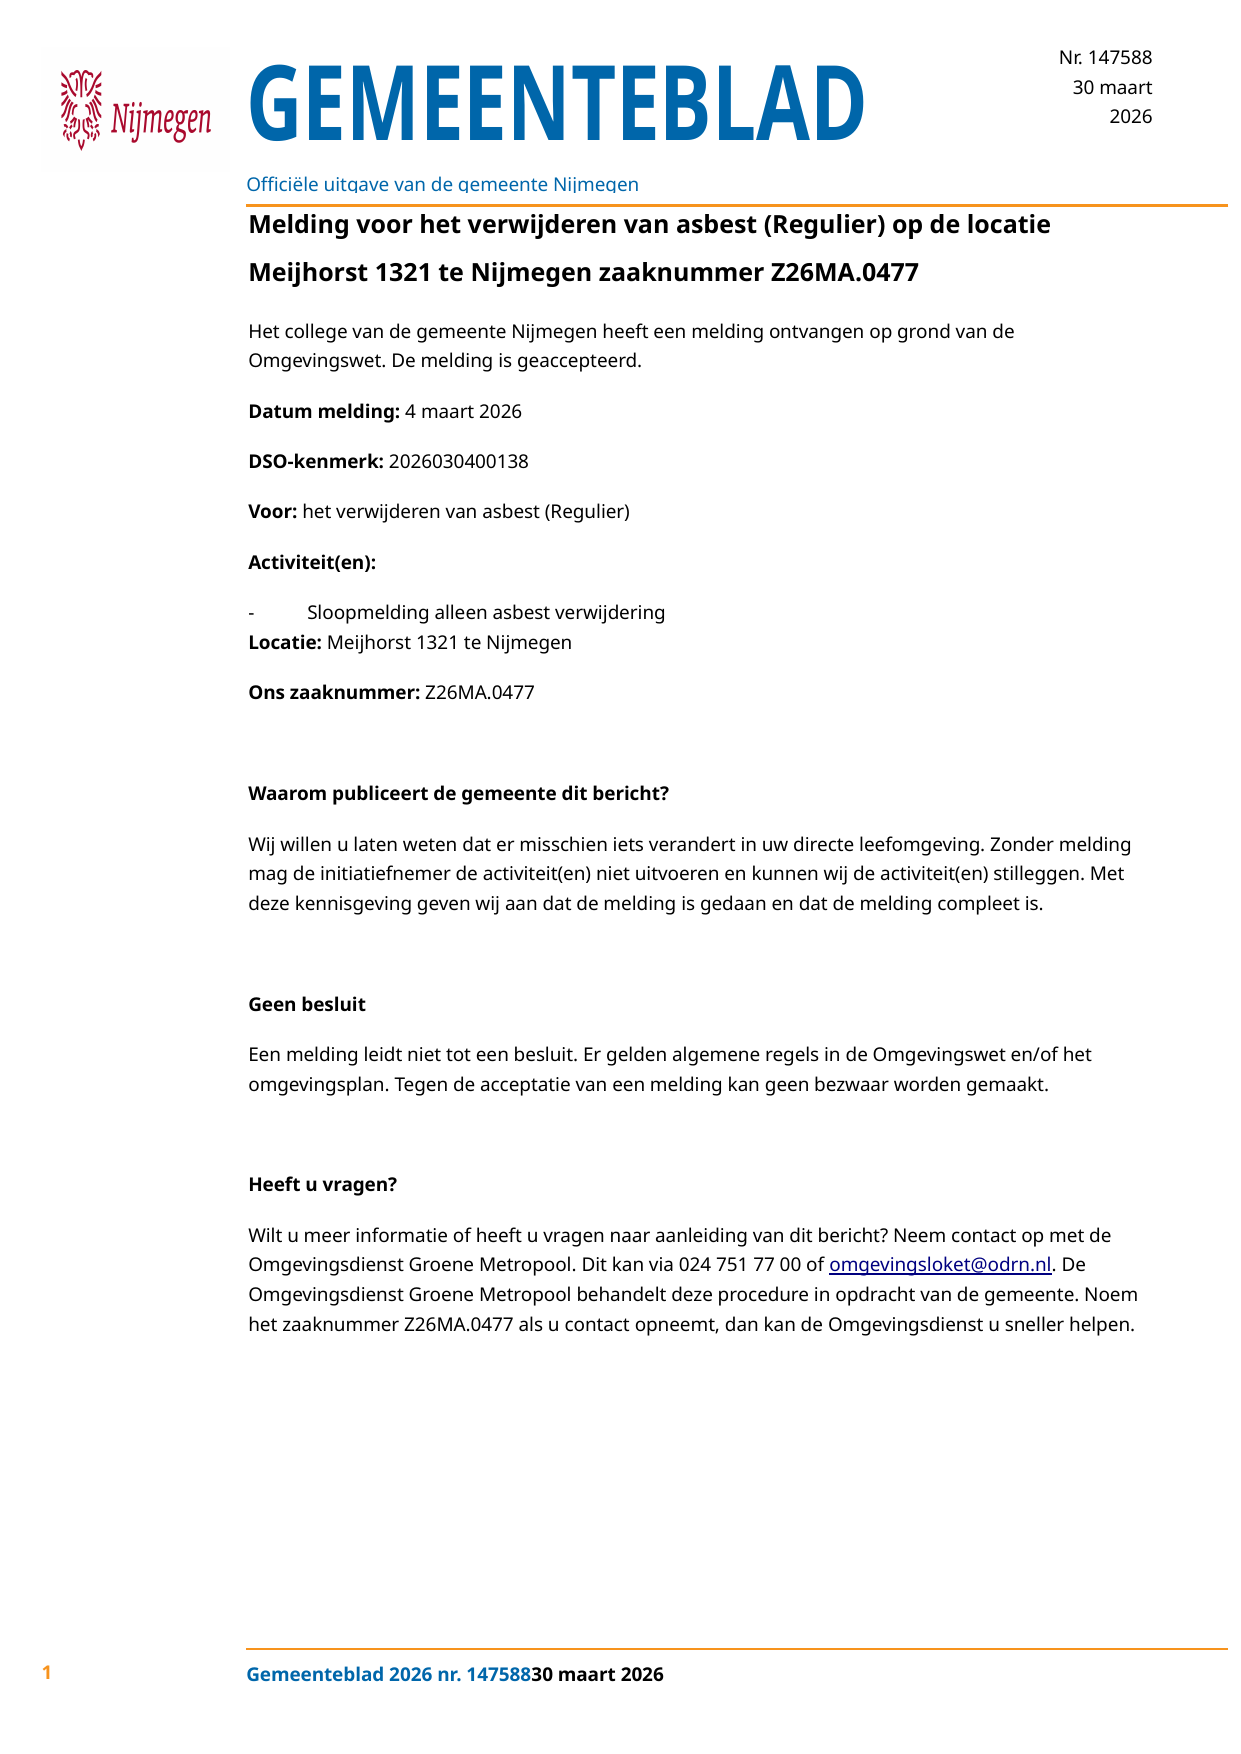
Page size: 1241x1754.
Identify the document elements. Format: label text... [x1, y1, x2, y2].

list Sloopmelding alleen asbest verwijdering [248, 599, 1152, 625]
text Activiteit(en): [248, 549, 1152, 575]
text Melding voor het verwijderen van asbest (Regulier) op de locatie Meijhorst 1321 te Nijmegen zaaknummer Z26MA.0477 [248, 207, 1152, 288]
text Wilt u meer informatie of heeft u vragen naar aanleiding van dit bericht? Neem contact op met de Omgevingsdienst Groene Metropool. Dit kan via 024 751 77 00 of omgevingsloket@odrn.nl. De Omgevingsdienst Groene Metropool behandelt deze procedure in opdracht van de gemeente. Noem het zaaknummer Z26MA.0477 als u contact opneemt, dan kan de Omgevingsdienst u sneller helpen. [248, 1222, 1152, 1337]
text Waarom publiceert de gemeente dit bericht? [248, 780, 1152, 806]
text Een melding leidt niet tot een besluit. Er gelden algemene regels in de Omgevingswet en/of het omgevingsplan. Tegen de acceptatie van een melding kan geen bezwaar worden gemaakt. [248, 1041, 1152, 1097]
text Ons zaaknummer: Z26MA.0477 [248, 679, 1152, 705]
text Voor: het verwijderen van asbest (Regulier) [248, 499, 1152, 524]
text DSO-kenmerk: 2026030400138 [248, 448, 1152, 474]
text Het college van de gemeente Nijmegen heeft een melding ontvangen op grond van de Omgevingswet. De melding is geaccepteerd. [248, 318, 1152, 373]
text Heeft u vragen? [248, 1172, 1152, 1197]
text Geen besluit [248, 991, 1152, 1017]
text Wij willen u laten weten dat er misschien iets verandert in uw directe leefomgeving. Zonder melding mag de initiatiefnemer de activiteit(en) niet uitvoeren en kunnen wij de activiteit(en) stilleggen. Met deze kennisgeving geven wij aan dat de melding is gedaan en dat de melding compleet is. [248, 831, 1152, 916]
picture [41, 47, 231, 172]
text Datum melding: 4 maart 2026 [248, 398, 1152, 424]
text Locatie: Meijhorst 1321 te Nijmegen [248, 629, 1152, 655]
